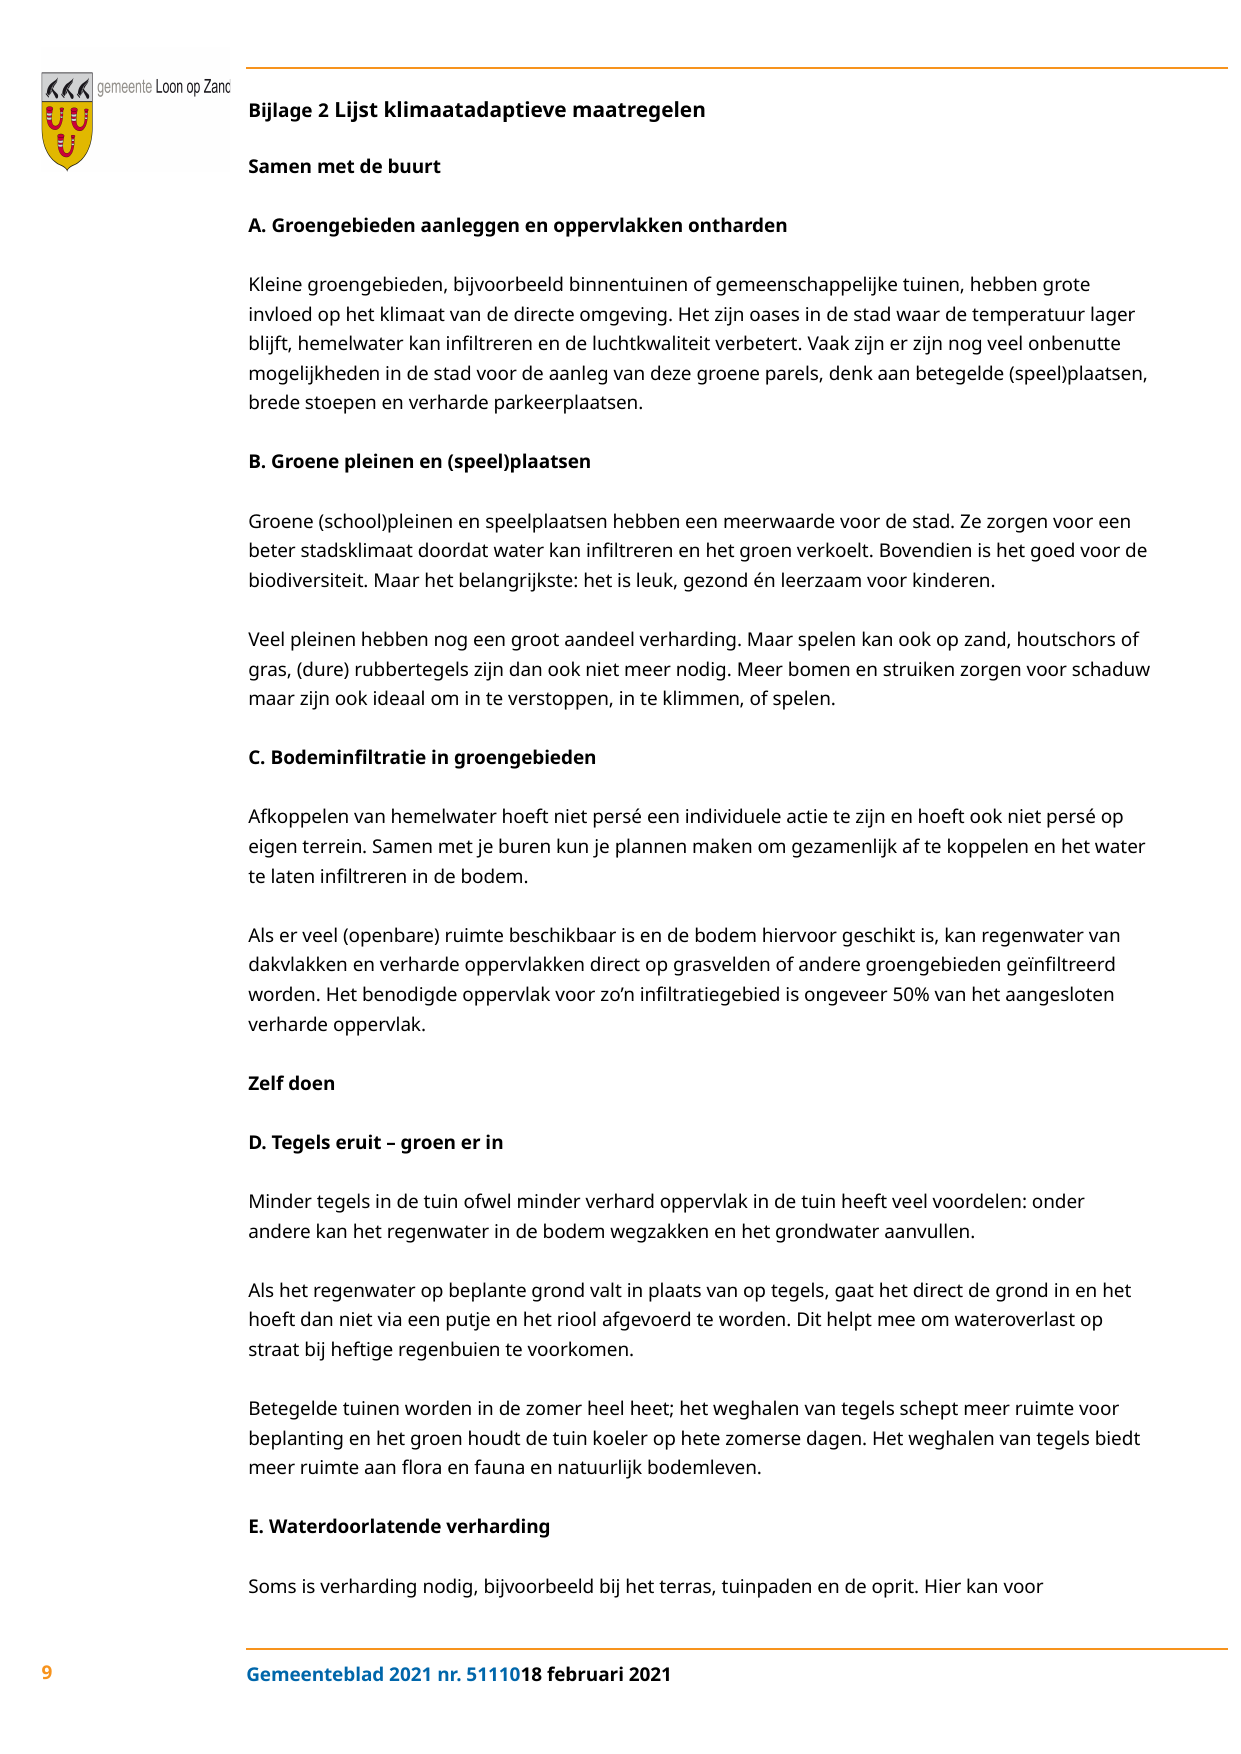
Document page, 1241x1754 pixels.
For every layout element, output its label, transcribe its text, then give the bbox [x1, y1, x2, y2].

text A. Groengebieden aanleggen en oppervlakken ontharden [248, 212, 1152, 238]
text Kleine groengebieden, bijvoorbeeld binnentuinen of gemeenschappelijke tuinen, hebben grote invloed op het klimaat van de directe omgeving. Het zijn oases in de stad waar de temperatuur lager blijft, hemelwater kan infiltreren en de luchtkwaliteit verbetert. Vaak zijn er zijn nog veel onbenutte mogelijkheden in de stad voor de aanleg van deze groene parels, denk aan betegelde (speel)plaatsen, brede stoepen en verharde parkeerplaatsen. [248, 271, 1152, 415]
text Als er veel (openbare) ruimte beschikbaar is en de bodem hiervoor geschikt is, kan regenwater van dakvlakken en verharde oppervlakken direct op grasvelden of andere groengebieden geïnfiltreerd worden. Het benodigde oppervlak voor zo’n infiltratiegebied is ongeveer 50% van het aangesloten verharde oppervlak. [248, 922, 1152, 1037]
text E. Waterdoorlatende verharding [248, 1514, 1152, 1539]
picture [41, 47, 231, 172]
text Veel pleinen hebben nog een groot aandeel verharding. Maar spelen kan ook op zand, houtschors of gras, (dure) rubbertegels zijn dan ook niet meer nodig. Meer bomen en struiken zorgen voor schaduw maar zijn ook ideaal om in te verstoppen, in te klimmen, of spelen. [248, 626, 1152, 711]
text Minder tegels in de tuin ofwel minder verhard oppervlak in de tuin heeft veel voordelen: onder andere kan het regenwater in de bodem wegzakken en het grondwater aanvullen. [248, 1188, 1152, 1244]
text Betegelde tuinen worden in de zomer heel heet; het weghalen van tegels schept meer ruimte voor beplanting en het groen houdt de tuin koeler op hete zomerse dagen. Het weghalen van tegels biedt meer ruimte aan flora en fauna en natuurlijk bodemleven. [248, 1395, 1152, 1480]
text Afkoppelen van hemelwater hoeft niet persé een individuele actie te zijn en hoeft ook niet persé op eigen terrein. Samen met je buren kun je plannen maken om gezamenlijk af te koppelen en het water te laten infiltreren in de bodem. [248, 804, 1152, 889]
text Zelf doen [248, 1070, 1152, 1096]
text Bijlage 2 Lijst klimaatadaptieve maatregelen [248, 95, 1152, 123]
text Samen met de buurt [248, 153, 1152, 179]
text D. Tegels eruit – groen er in [248, 1129, 1152, 1155]
text B. Groene pleinen en (speel)plaatsen [248, 449, 1152, 474]
text Soms is verharding nodig, bijvoorbeeld bij het terras, tuinpaden en de oprit. Hier kan voor [248, 1573, 1152, 1599]
text Groene (school)pleinen en speelplaatsen hebben een meerwaarde voor de stad. Ze zorgen voor een beter stadsklimaat doordat water kan infiltreren en het groen verkoelt. Bovendien is het goed voor de biodiversiteit. Maar het belangrijkste: het is leuk, gezond én leerzaam voor kinderen. [248, 508, 1152, 593]
text Als het regenwater op beplante grond valt in plaats van op tegels, gaat het direct de grond in en het hoeft dan niet via een putje en het riool afgevoerd te worden. Dit helpt mee om wateroverlast op straat bij heftige regenbuien te voorkomen. [248, 1277, 1152, 1362]
text C. Bodeminfiltratie in groengebieden [248, 744, 1152, 770]
